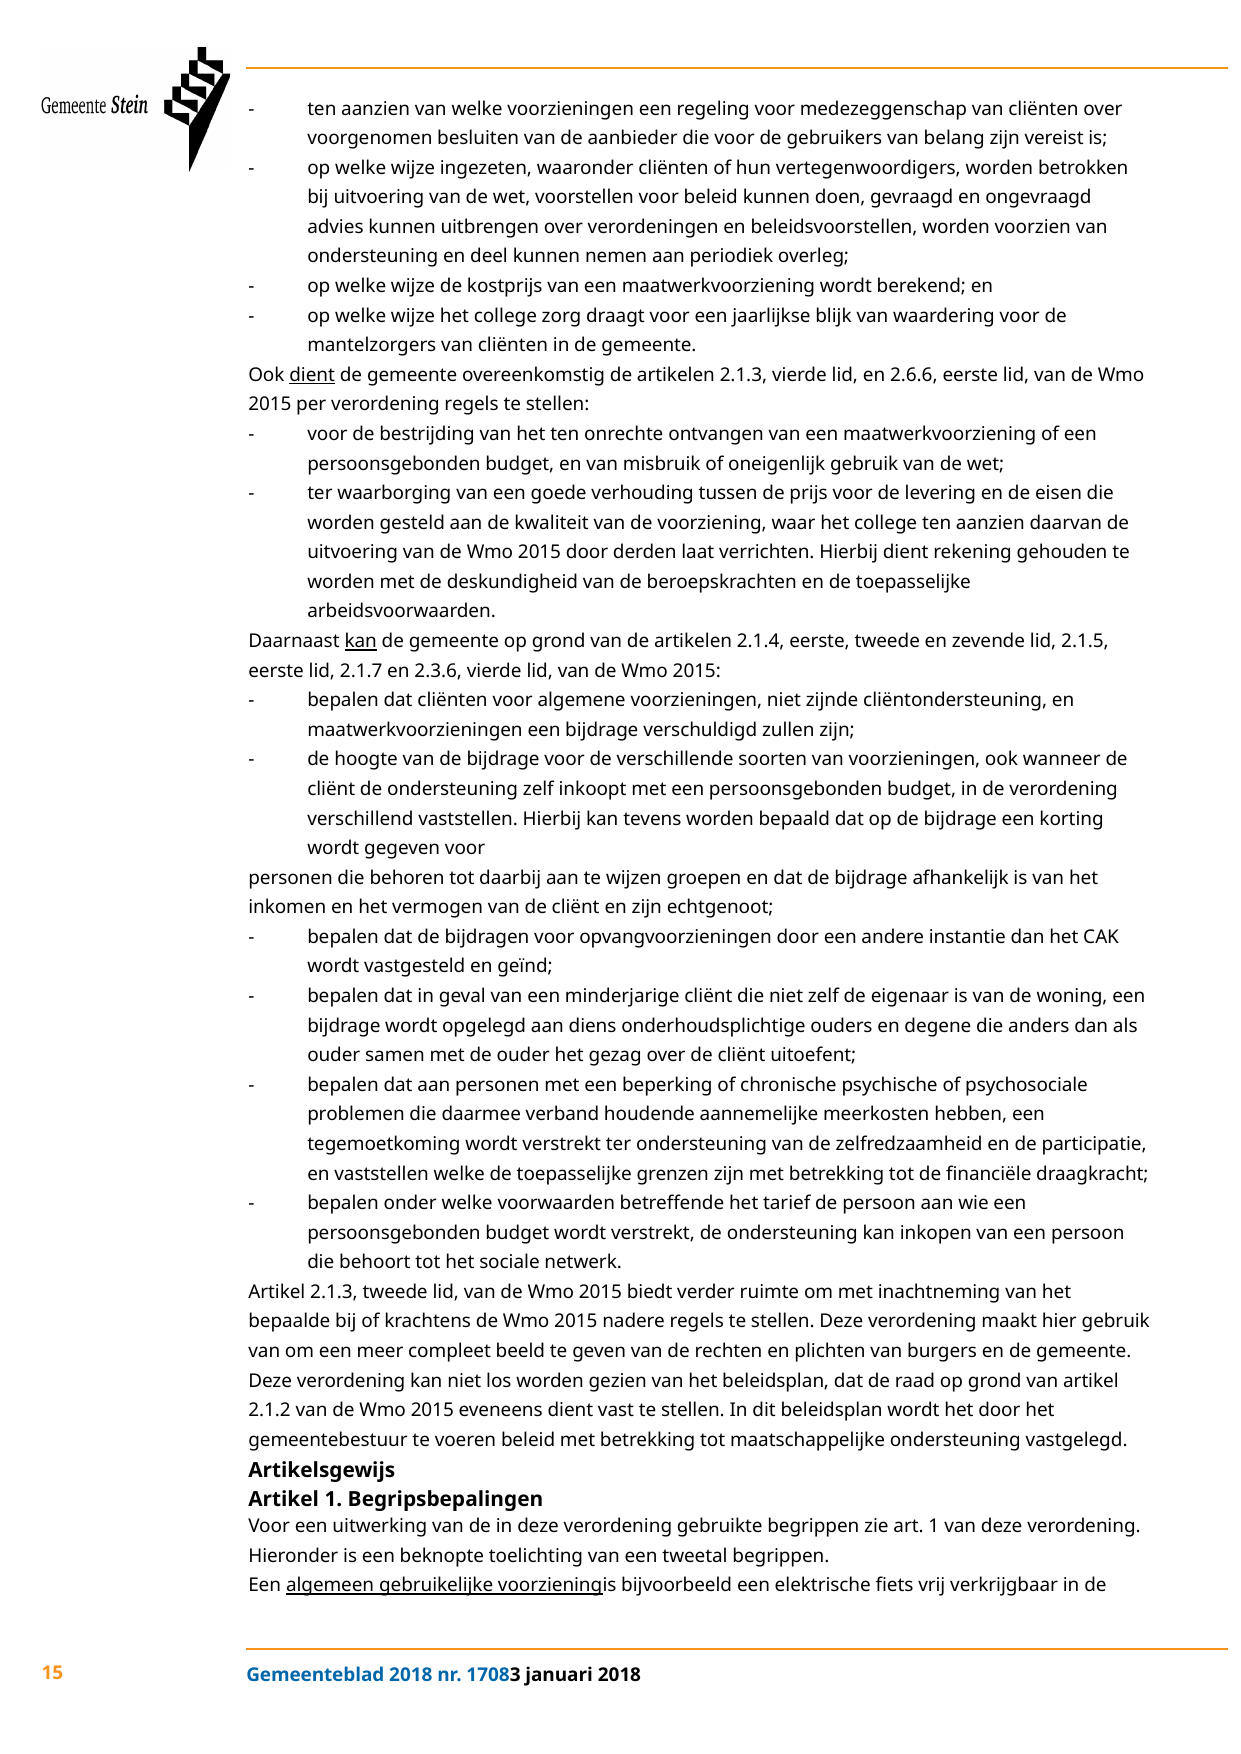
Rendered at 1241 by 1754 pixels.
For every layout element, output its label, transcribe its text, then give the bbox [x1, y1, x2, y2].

text Een algemeen gebruikelijke voorzieningis bijvoorbeeld een elektrische fiets vrij verkrijgbaar in de [248, 1572, 1152, 1597]
text Voor een uitwerking van de in deze verordening gebruikte begrippen zie art. 1 van deze verordening. Hieronder is een beknopte toelichting van een tweetal begrippen. [248, 1512, 1152, 1568]
text Ook dient de gemeente overeenkomstig de artikelen 2.1.3, vierde lid, en 2.6.6, eerste lid, van de Wmo 2015 per verordening regels te stellen: [248, 361, 1152, 416]
list ter waarborging van een goede verhouding tussen de prijs voor de levering en de eisen die worden gesteld aan de kwaliteit van de voorziening, waar het college ten aanzien daarvan de uitvoering van de Wmo 2015 door derden laat verrichten. Hierbij dient rekening gehouden te worden met de deskundigheid van de beroepskrachten en de toepasselijke arbeidsvoorwaarden. [248, 479, 1152, 623]
list bepalen dat aan personen met een beperking of chronische psychische of psychosociale problemen die daarmee verband houdende aannemelijke meerkosten hebben, een tegemoetkoming wordt verstrekt ter ondersteuning van de zelfredzaamheid en de participatie, en vaststellen welke de toepasselijke grenzen zijn met betrekking tot de financiële draagkracht; [248, 1071, 1152, 1186]
list op welke wijze het college zorg draagt voor een jaarlijkse blijk van waardering voor de mantelzorgers van cliënten in de gemeente. [248, 302, 1152, 357]
text Artikel 2.1.3, tweede lid, van de Wmo 2015 biedt verder ruimte om met inachtneming van het bepaalde bij of krachtens de Wmo 2015 nadere regels te stellen. Deze verordening maakt hier gebruik van om een meer compleet beeld te geven van de rechten en plichten van burgers en de gemeente. [248, 1278, 1152, 1363]
list op welke wijze de kostprijs van een maatwerkvoorziening wordt berekend; en [248, 272, 1152, 298]
text Artikel 1. Begripsbepalingen [248, 1484, 1152, 1512]
list op welke wijze ingezeten, waaronder cliënten of hun vertegenwoordigers, worden betrokken bij uitvoering van de wet, voorstellen voor beleid kunnen doen, gevraagd en ongevraagd advies kunnen uitbrengen over verordeningen en beleidsvoorstellen, worden voorzien van ondersteuning en deel kunnen nemen aan periodiek overleg; [248, 154, 1152, 268]
list ten aanzien van welke voorzieningen een regeling voor medezeggenschap van cliënten over voorgenomen besluiten van de aanbieder die voor de gebruikers van belang zijn vereist is; [248, 95, 1152, 150]
list de hoogte van de bijdrage voor de verschillende soorten van voorzieningen, ook wanneer de cliënt de ondersteuning zelf inkoopt met een persoonsgebonden budget, in de verordening verschillend vaststellen. Hierbij kan tevens worden bepaald dat op de bijdrage een korting wordt gegeven voor [248, 746, 1152, 860]
picture [41, 47, 231, 172]
list bepalen onder welke voorwaarden betreffende het tarief de persoon aan wie een persoonsgebonden budget wordt verstrekt, de ondersteuning kan inkopen van een persoon die behoort tot het sociale netwerk. [248, 1189, 1152, 1274]
list bepalen dat de bijdragen voor opvangvoorzieningen door een andere instantie dan het CAK wordt vastgesteld en geïnd; [248, 923, 1152, 978]
list bepalen dat cliënten voor algemene voorzieningen, niet zijnde cliëntondersteuning, en maatwerkvoorzieningen een bijdrage verschuldigd zullen zijn; [248, 686, 1152, 742]
list voor de bestrijding van het ten onrechte ontvangen van een maatwerkvoorziening of een persoonsgebonden budget, en van misbruik of oneigenlijk gebruik van de wet; [248, 420, 1152, 476]
list bepalen dat in geval van een minderjarige cliënt die niet zelf de eigenaar is van de woning, een bijdrage wordt opgelegd aan diens onderhoudsplichtige ouders en degene die anders dan als ouder samen met de ouder het gezag over de cliënt uitoefent; [248, 982, 1152, 1067]
text personen die behoren tot daarbij aan te wijzen groepen en dat de bijdrage afhankelijk is van het inkomen en het vermogen van de cliënt en zijn echtgenoot; [248, 864, 1152, 919]
text Artikelsgewijs [248, 1456, 1152, 1484]
text Deze verordening kan niet los worden gezien van het beleidsplan, dat de raad op grond van artikel 2.1.2 van de Wmo 2015 eveneens dient vast te stellen. In dit beleidsplan wordt het door het gemeentebestuur te voeren beleid met betrekking tot maatschappelijke ondersteuning vastgelegd. [248, 1367, 1152, 1452]
text Daarnaast kan de gemeente op grond van de artikelen 2.1.4, eerste, tweede en zevende lid, 2.1.5, eerste lid, 2.1.7 en 2.3.6, vierde lid, van de Wmo 2015: [248, 627, 1152, 683]
